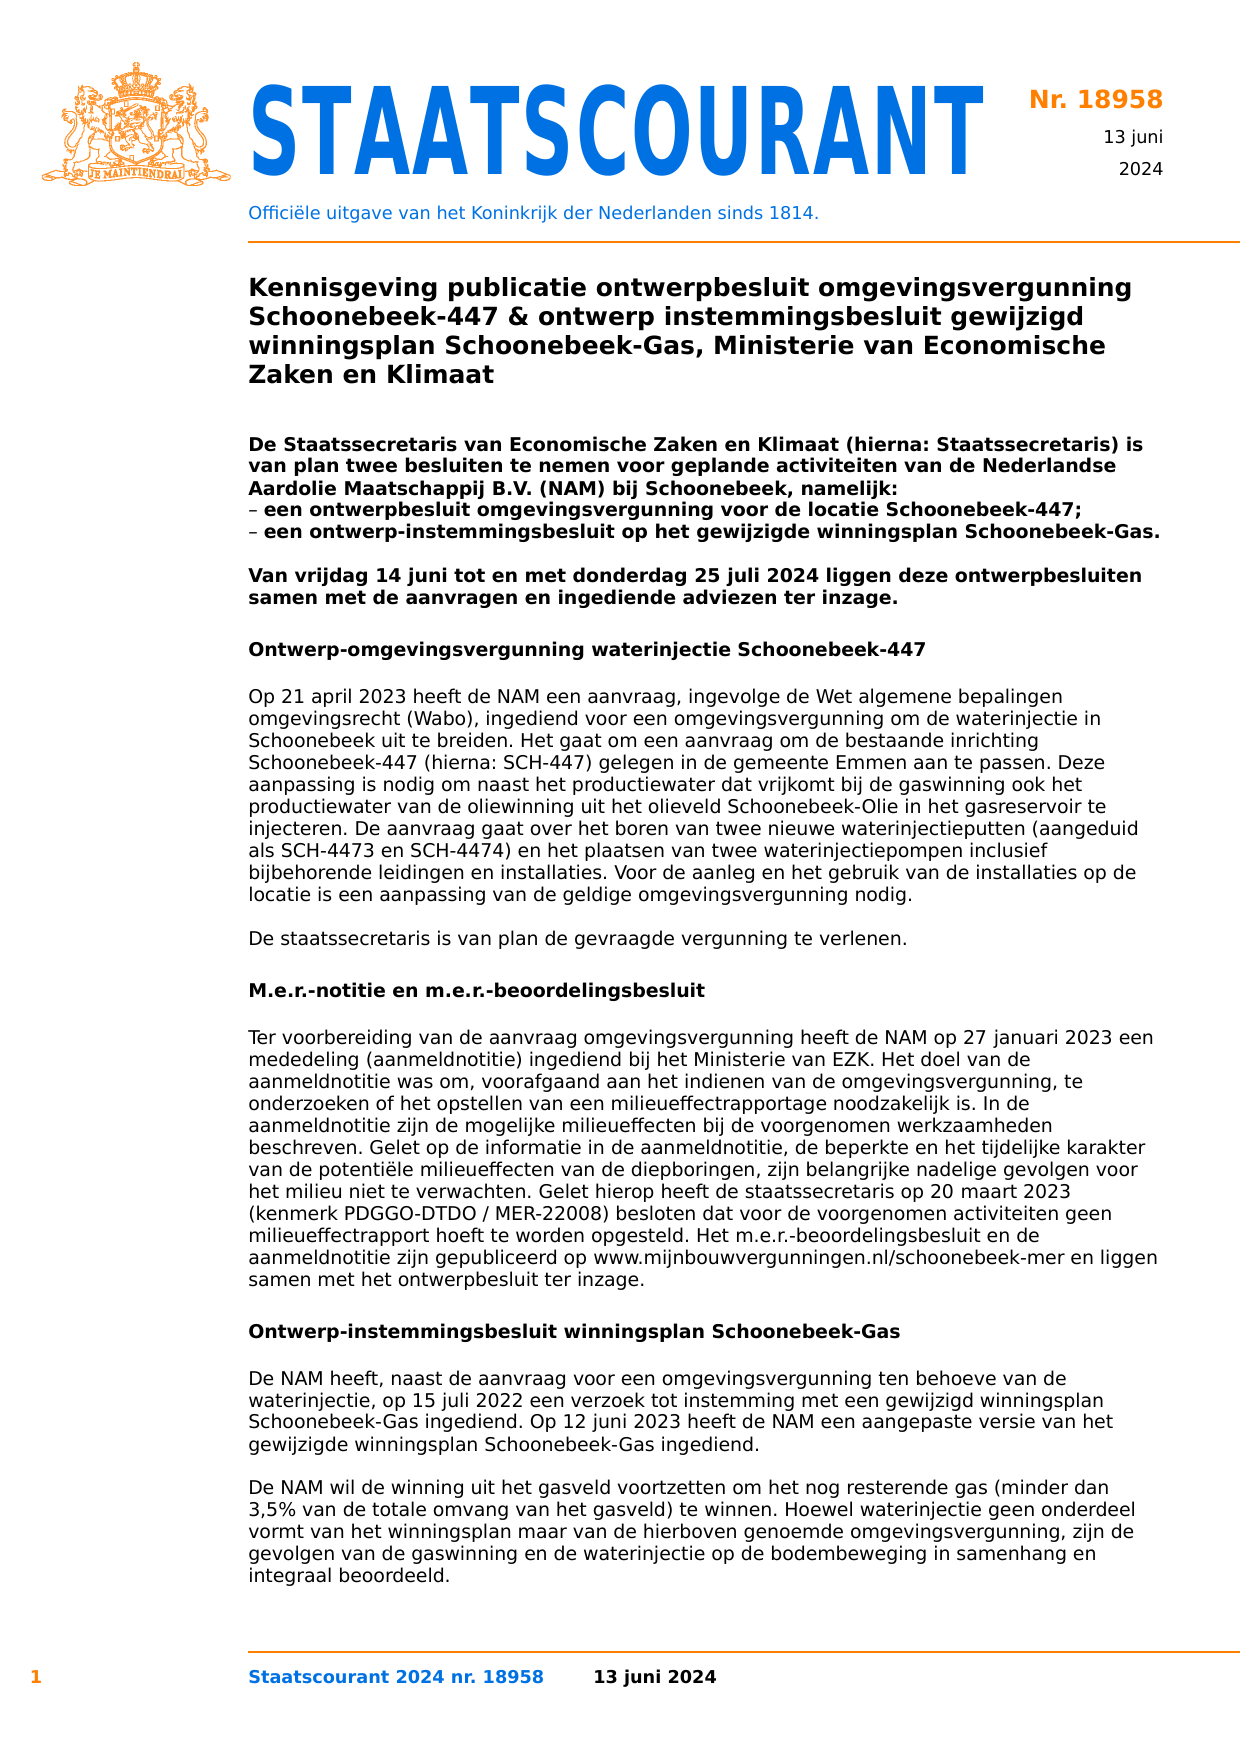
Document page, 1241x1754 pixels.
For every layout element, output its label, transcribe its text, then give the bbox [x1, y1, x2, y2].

text De NAM heeft, naast de aanvraag voor een omgevingsvergunning ten behoeve van de waterinjectie, op 15 juli 2022 een verzoek tot instemming met een gewijzigd winningsplan Schoonebeek-Gas ingediend. Op 12 juni 2023 heeft de NAM een aangepaste versie van het gewijzigde winningsplan Schoonebeek-Gas ingediend. [248, 1367, 1163, 1455]
table_header Nr. 18958 [998, 62, 1240, 121]
text – een ontwerp-instemmingsbesluit op het gewijzigde winningsplan Schoonebeek-Gas. [248, 521, 1163, 543]
text – een ontwerpbesluit omgevingsvergunning voor de locatie Schoonebeek-447; [248, 499, 1163, 521]
text Ter voorbereiding van de aanvraag omgevingsvergunning heeft de NAM op 27 januari 2023 een mededeling (aanmeldnotitie) ingediend bij het Ministerie van EZK. Het doel van de aanmeldnotitie was om, voorafgaand aan het indienen van de omgevingsvergunning, te onderzoeken of het opstellen van een milieueffectrapportage noodzakelijk is. In de aanmeldnotitie zijn de mogelijke milieueffecten bij de voorgenomen werkzaamheden beschreven. Gelet op de informatie in de aanmeldnotitie, de beperkte en het tijdelijke karakter van de potentiële milieueffecten van de diepboringen, zijn belangrijke nadelige gevolgen voor het milieu niet te verwachten. Gelet hierop heeft de staatssecretaris op 20 maart 2023 (kenmerk PDGGO-DTDO / MER-22008) besloten dat voor de voorgenomen activiteiten geen milieueffectrapport hoeft te worden opgesteld. Het m.e.r.-beoordelingsbesluit en de aanmeldnotitie zijn gepubliceerd op www.mijnbouwvergunningen.nl/schoonebeek-mer en liggen samen met het ontwerpbesluit ter inzage. [248, 1027, 1163, 1291]
table_cell Officiële uitgave van het Koninkrijk der Nederlanden sinds 1814. [248, 203, 1240, 241]
subtitle Ontwerp-omgevingsvergunning waterinjectie Schoonebeek-447 [248, 639, 1163, 661]
text Op 21 april 2023 heeft de NAM een aanvraag, ingevolge de Wet algemene bepalingen omgevingsrecht (Wabo), ingediend voor een omgevingsvergunning om de waterinjectie in Schoonebeek uit te breiden. Het gaat om een aanvraag om de bestaande inrichting Schoonebeek-447 (hierna: SCH-447) gelegen in de gemeente Emmen aan te passen. Deze aanpassing is nodig om naast het productiewater dat vrijkomt bij de gaswinning ook het productiewater van de oliewinning uit het olieveld Schoonebeek-Olie in het gasreservoir te injecteren. De aanvraag gaat over het boren van twee nieuwe waterinjectieputten (aangeduid als SCH-4473 en SCH-4474) en het plaatsen van twee waterinjectiepompen inclusief bijbehorende leidingen en installaties. Voor de aanleg en het gebruik van de installaties op de locatie is een aanpassing van de geldige omgevingsvergunning nodig. [248, 686, 1163, 906]
text De NAM wil de winning uit het gasveld voortzetten om het nog resterende gas (minder dan 3,5% van de totale omvang van het gasveld) te winnen. Hoewel waterinjectie geen onderdeel vormt van het winningsplan maar van de hierboven genoemde omgevingsvergunning, zijn de gevolgen van de gaswinning en de waterinjectie op de bodembeweging in samenhang en integraal beoordeeld. [248, 1477, 1163, 1587]
text De Staatssecretaris van Economische Zaken en Klimaat (hierna: Staatssecretaris) is van plan twee besluiten te nemen voor geplande activiteiten van de Nederlandse Aardolie Maatschappij B.V. (NAM) bij Schoonebeek, namelijk: [248, 433, 1163, 499]
table_header STAATSCOURANT [248, 62, 998, 203]
table_cell 2024 [998, 153, 1240, 203]
subtitle Kennisgeving publicatie ontwerpbesluit omgevingsvergunning Schoonebeek-447 & ontwerp instemmingsbesluit gewijzigd winningsplan Schoonebeek-Gas, Ministerie van Economische Zaken en Klimaat [248, 273, 1163, 390]
table_header [25, 62, 248, 241]
text De staatssecretaris is van plan de gevraagde vergunning te verlenen. [248, 928, 1163, 950]
subtitle M.e.r.-notitie en m.e.r.-beoordelingsbesluit [248, 980, 1163, 1002]
table_cell 13 juni [998, 121, 1240, 153]
picture [41, 62, 231, 186]
subtitle Ontwerp-instemmingsbesluit winningsplan Schoonebeek-Gas [248, 1321, 1163, 1342]
text Van vrijdag 14 juni tot en met donderdag 25 juli 2024 liggen deze ontwerpbesluiten samen met de aanvragen en ingediende adviezen ter inzage. [248, 565, 1163, 609]
